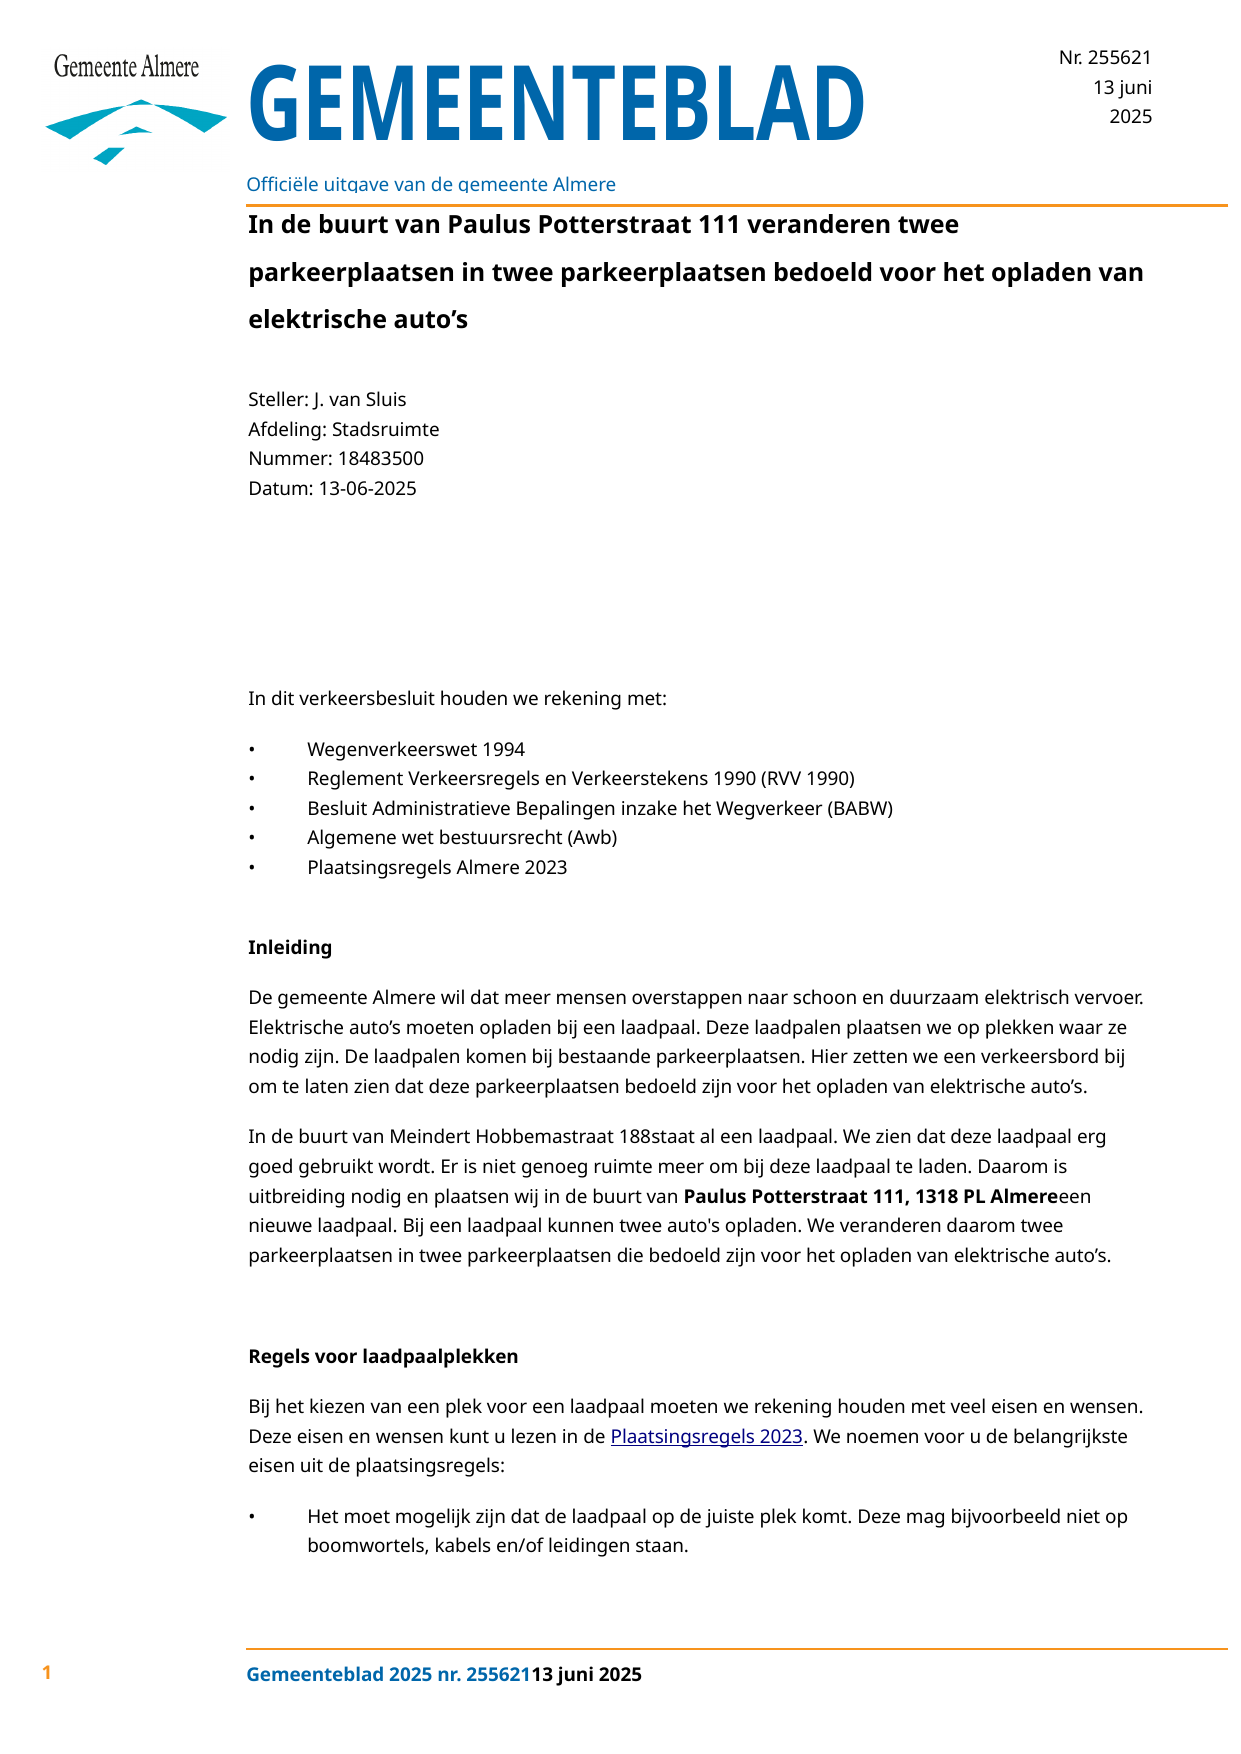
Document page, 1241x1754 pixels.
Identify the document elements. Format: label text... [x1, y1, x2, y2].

list Reglement Verkeersregels en Verkeerstekens 1990 (RVV 1990) [248, 765, 1152, 791]
text In dit verkeersbesluit houden we rekening met: [248, 685, 1152, 711]
text Bij het kiezen van een plek voor een laadpaal moeten we rekening houden met veel eisen en wensen. Deze eisen en wensen kunt u lezen in de Plaatsingsregels 2023. We noemen voor u de belangrijkste eisen uit de plaatsingsregels: [248, 1393, 1152, 1478]
picture [41, 47, 231, 172]
text Steller: J. van Sluis [248, 386, 1152, 412]
text Afdeling: Stadsruimte [248, 416, 1152, 442]
list Het moet mogelijk zijn dat de laadpaal op de juiste plek komt. Deze mag bijvoorbeeld niet op boomwortels, kabels en/of leidingen staan. [248, 1503, 1152, 1558]
text Regels voor laadpaalplekken [248, 1343, 1152, 1369]
text De gemeente Almere wil dat meer mensen overstappen naar schoon en duurzaam elektrisch vervoer. Elektrische auto’s moeten opladen bij een laadpaal. Deze laadpalen plaatsen we op plekken waar ze nodig zijn. De laadpalen komen bij bestaande parkeerplaatsen. Hier zetten we een verkeersbord bij om te laten zien dat deze parkeerplaatsen bedoeld zijn voor het opladen van elektrische auto’s. [248, 984, 1152, 1099]
list Besluit Administratieve Bepalingen inzake het Wegverkeer (BABW) [248, 795, 1152, 821]
text In de buurt van Paulus Potterstraat 111 veranderen twee parkeerplaatsen in twee parkeerplaatsen bedoeld voor het opladen van elektrische auto’s [248, 207, 1152, 336]
text Inleiding [248, 934, 1152, 960]
text Nummer: 18483500 [248, 445, 1152, 471]
text In de buurt van Meindert Hobbemastraat 188staat al een laadpaal. We zien dat deze laadpaal erg goed gebruikt wordt. Er is niet genoeg ruimte meer om bij deze laadpaal te laden. Daarom is uitbreiding nodig en plaatsen wij in de buurt van Paulus Potterstraat 111, 1318 PL Almereeen nieuwe laadpaal. Bij een laadpaal kunnen twee auto's opladen. We veranderen daarom twee parkeerplaatsen in twee parkeerplaatsen die bedoeld zijn voor het opladen van elektrische auto’s. [248, 1124, 1152, 1268]
text Datum: 13-06-2025 [248, 475, 1152, 501]
list Plaatsingsregels Almere 2023 [248, 854, 1152, 880]
list Algemene wet bestuursrecht (Awb) [248, 824, 1152, 850]
list Wegenverkeerswet 1994 [248, 736, 1152, 762]
